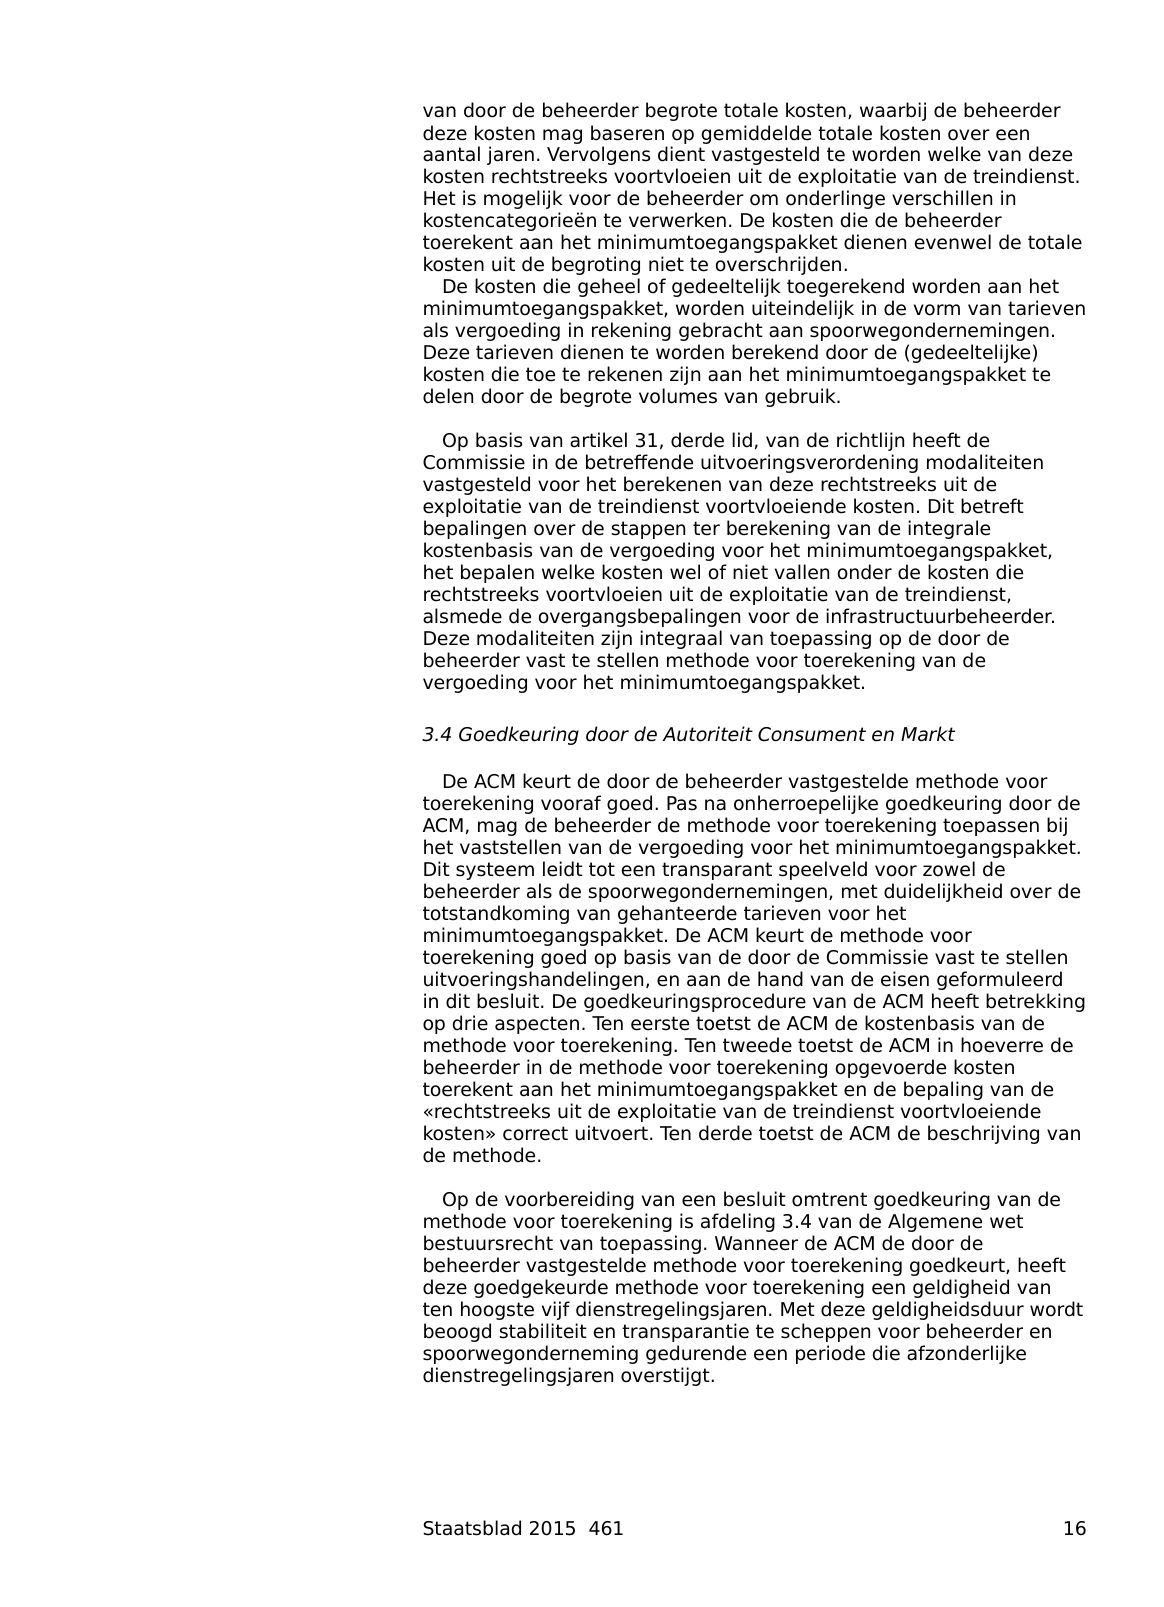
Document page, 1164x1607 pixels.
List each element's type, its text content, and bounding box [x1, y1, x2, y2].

text De kosten die geheel of gedeeltelijk toegerekend worden aan het minimumtoegangspakket, worden uiteindelijk in de vorm van tarieven als vergoeding in rekening gebracht aan spoorwegondernemingen. Deze tarieven dienen te worden berekend door de (gedeeltelijke) kosten die toe te rekenen zijn aan het minimumtoegangspakket te delen door de begrote volumes van gebruik. [422, 276, 1087, 408]
text Op basis van artikel 31, derde lid, van de richtlijn heeft de Commissie in de betreffende uitvoeringsverordening modaliteiten vastgesteld voor het berekenen van deze rechtstreeks uit de exploitatie van de treindienst voortvloeiende kosten. Dit betreft bepalingen over de stappen ter berekening van de integrale kostenbasis van de vergoeding voor het minimumtoegangspakket, het bepalen welke kosten wel of niet vallen onder de kosten die rechtstreeks voortvloeien uit de exploitatie van de treindienst, alsmede de overgangsbepalingen voor de infrastructuurbeheerder. Deze modaliteiten zijn integraal van toepassing op de door de beheerder vast te stellen methode voor toerekening van de vergoeding voor het minimumtoegangspakket. [422, 430, 1087, 694]
subtitle 3.4 Goedkeuring door de Autoriteit Consument en Markt [422, 724, 1087, 746]
text Op de voorbereiding van een besluit omtrent goedkeuring van de methode voor toerekening is afdeling 3.4 van de Algemene wet bestuursrecht van toepassing. Wanneer de ACM de door de beheerder vastgestelde methode voor toerekening goedkeurt, heeft deze goedgekeurde methode voor toerekening een geldigheid van ten hoogste vijf dienstregelingsjaren. Met deze geldigheidsduur wordt beoogd stabiliteit en transparantie te scheppen voor beheerder en spoorwegonderneming gedurende een periode die afzonderlijke dienstregelingsjaren overstijgt. [422, 1189, 1087, 1387]
text van door de beheerder begrote totale kosten, waarbij de beheerder deze kosten mag baseren op gemiddelde totale kosten over een aantal jaren. Vervolgens dient vastgesteld te worden welke van deze kosten rechtstreeks voortvloeien uit de exploitatie van de treindienst. Het is mogelijk voor de beheerder om onderlinge verschillen in kostencategorieën te verwerken. De kosten die de beheerder toerekent aan het minimumtoegangspakket dienen evenwel de totale kosten uit de begroting niet te overschrijden. [422, 100, 1087, 276]
text De ACM keurt de door de beheerder vastgestelde methode voor toerekening vooraf goed. Pas na onherroepelijke goedkeuring door de ACM, mag de beheerder de methode voor toerekening toepassen bij het vaststellen van de vergoeding voor het minimumtoegangspakket. Dit systeem leidt tot een transparant speelveld voor zowel de beheerder als de spoorwegondernemingen, met duidelijkheid over de totstandkoming van gehanteerde tarieven voor het minimumtoegangspakket. De ACM keurt de methode voor toerekening goed op basis van de door de Commissie vast te stellen uitvoeringshandelingen, en aan de hand van de eisen geformuleerd in dit besluit. De goedkeuringsprocedure van de ACM heeft betrekking op drie aspecten. Ten eerste toetst de ACM de kostenbasis van de methode voor toerekening. Ten tweede toetst de ACM in hoeverre de beheerder in de methode voor toerekening opgevoerde kosten toerekent aan het minimumtoegangspakket en de bepaling van de «rechtstreeks uit de exploitatie van de treindienst voortvloeiende kosten» correct uitvoert. Ten derde toetst de ACM de beschrijving van de methode. [422, 771, 1087, 1167]
